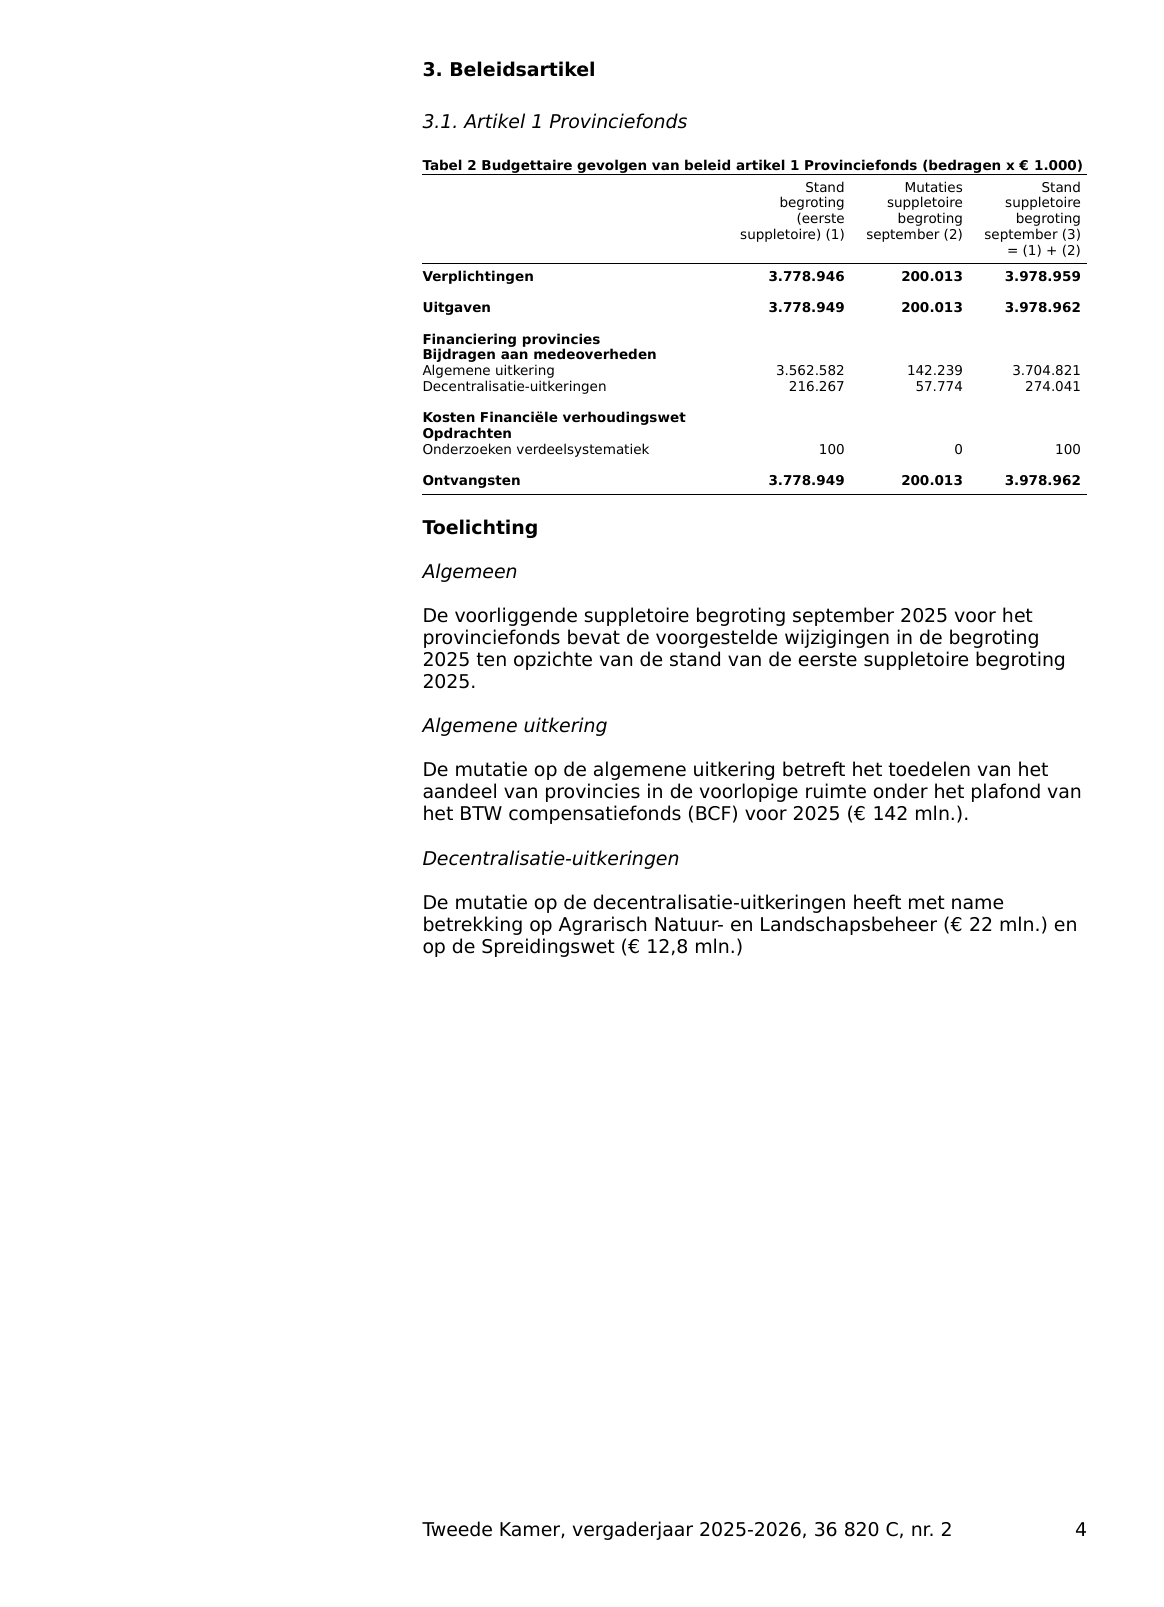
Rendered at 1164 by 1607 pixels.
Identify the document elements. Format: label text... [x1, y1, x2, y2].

subtitle Algemene uitkering [422, 715, 1087, 737]
subtitle 3.1. Artikel 1 Provinciefonds [422, 111, 1087, 133]
table_cell [850, 457, 968, 473]
table_cell 100 [969, 442, 1087, 457]
table_cell [422, 394, 732, 410]
table_cell [850, 394, 968, 410]
table_cell Ontvangsten [422, 473, 732, 493]
table_cell 274.041 [969, 379, 1087, 394]
subtitle 3. Beleidsartikel [422, 59, 1087, 81]
table_cell Algemene uitkering [422, 363, 732, 379]
table_cell [732, 347, 850, 363]
table_cell 3.778.949 [732, 473, 850, 493]
table_cell Kosten Financiële verhoudingswet [422, 410, 732, 426]
table_cell [732, 410, 850, 426]
table_cell [422, 175, 732, 263]
table_cell Bijdragen aan medeoverheden [422, 347, 732, 363]
table_cell [850, 284, 968, 300]
table_cell [422, 284, 732, 300]
table_cell 3.778.949 [732, 300, 850, 316]
table_cell 57.774 [850, 379, 968, 394]
table_cell 3.978.962 [969, 300, 1087, 316]
table_cell 3.562.582 [732, 363, 850, 379]
table_cell 100 [732, 442, 850, 457]
table_cell [969, 394, 1087, 410]
table_cell Stand begroting (eerste suppletoire) (1) [732, 175, 850, 263]
table_cell [850, 331, 968, 347]
table_cell [732, 426, 850, 442]
table_cell Uitgaven [422, 300, 732, 316]
table_cell Verplichtingen [422, 264, 732, 284]
table_header Tabel 2 Budgettaire gevolgen van beleid artikel 1 Provinciefonds (bedragen x € 1.000) [422, 158, 1087, 174]
table_cell 200.013 [850, 300, 968, 316]
table_cell [732, 316, 850, 331]
table_cell [422, 457, 732, 473]
table_cell Financiering provincies [422, 331, 732, 347]
table_cell Decentralisatie-uitkeringen [422, 379, 732, 394]
table_cell 3.778.946 [732, 264, 850, 284]
text De voorliggende suppletoire begroting september 2025 voor het provinciefonds bevat de voorgestelde wijzigingen in de begroting 2025 ten opzichte van de stand van de eerste suppletoire begroting 2025. [422, 605, 1087, 693]
text De mutatie op de algemene uitkering betreft het toedelen van het aandeel van provincies in de voorlopige ruimte onder het plafond van het BTW compensatiefonds (BCF) voor 2025 (€ 142 mln.). [422, 759, 1087, 825]
table_cell [969, 426, 1087, 442]
subtitle Decentralisatie-uitkeringen [422, 847, 1087, 869]
table_cell [422, 316, 732, 331]
table_cell Opdrachten [422, 426, 732, 442]
table_cell [969, 410, 1087, 426]
table_cell [850, 347, 968, 363]
table_cell [969, 284, 1087, 300]
table_cell [732, 457, 850, 473]
table_cell 3.978.959 [969, 264, 1087, 284]
table_cell [969, 347, 1087, 363]
table_cell 0 [850, 442, 968, 457]
table_cell 200.013 [850, 264, 968, 284]
table_cell 3.978.962 [969, 473, 1087, 493]
table_cell [732, 284, 850, 300]
table_cell [850, 410, 968, 426]
table_cell [732, 331, 850, 347]
table_cell [969, 457, 1087, 473]
table_cell [732, 394, 850, 410]
table_cell Mutaties suppletoire begroting september (2) [850, 175, 968, 263]
subtitle Algemeen [422, 561, 1087, 583]
table_cell [850, 316, 968, 331]
table_cell 200.013 [850, 473, 968, 493]
subtitle Toelichting [422, 517, 1087, 539]
table_cell 142.239 [850, 363, 968, 379]
table_cell [969, 316, 1087, 331]
table_cell [850, 426, 968, 442]
table_cell [969, 331, 1087, 347]
table_cell 3.704.821 [969, 363, 1087, 379]
table_cell 216.267 [732, 379, 850, 394]
text De mutatie op de decentralisatie-uitkeringen heeft met name betrekking op Agrarisch Natuur- en Landschapsbeheer (€ 22 mln.) en op de Spreidingswet (€ 12,8 mln.) [422, 892, 1087, 957]
table_cell Stand suppletoire begroting september (3) = (1) + (2) [969, 175, 1087, 263]
table_cell Onderzoeken verdeelsystematiek [422, 442, 732, 457]
